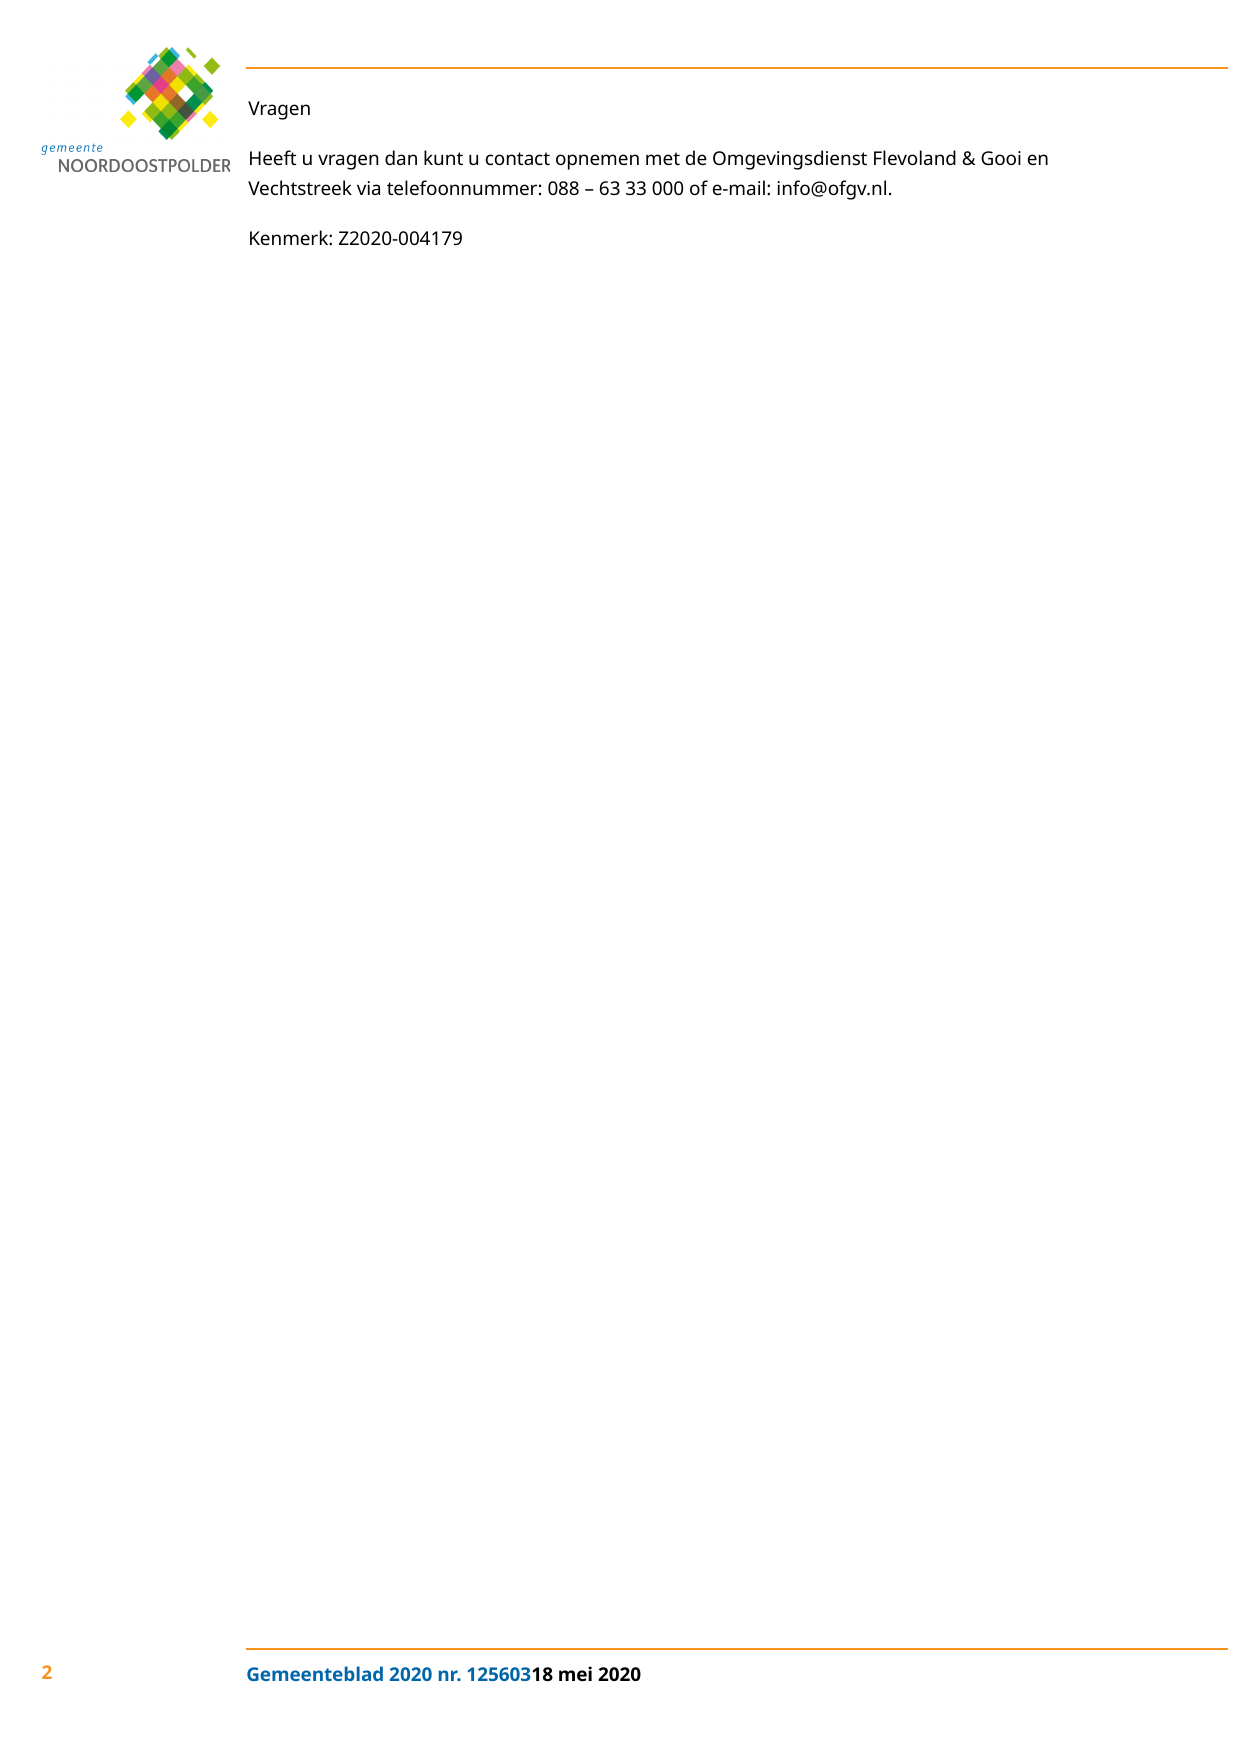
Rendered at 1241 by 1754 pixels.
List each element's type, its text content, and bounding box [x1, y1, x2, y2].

text Kenmerk: Z2020-004179 [248, 225, 1152, 251]
picture [41, 47, 231, 172]
text Vragen [248, 95, 1152, 121]
text Heeft u vragen dan kunt u contact opnemen met de Omgevingsdienst Flevoland & Gooi en Vechtstreek via telefoonnummer: 088 – 63 33 000 of e-mail: info@ofgv.nl. [248, 145, 1152, 201]
